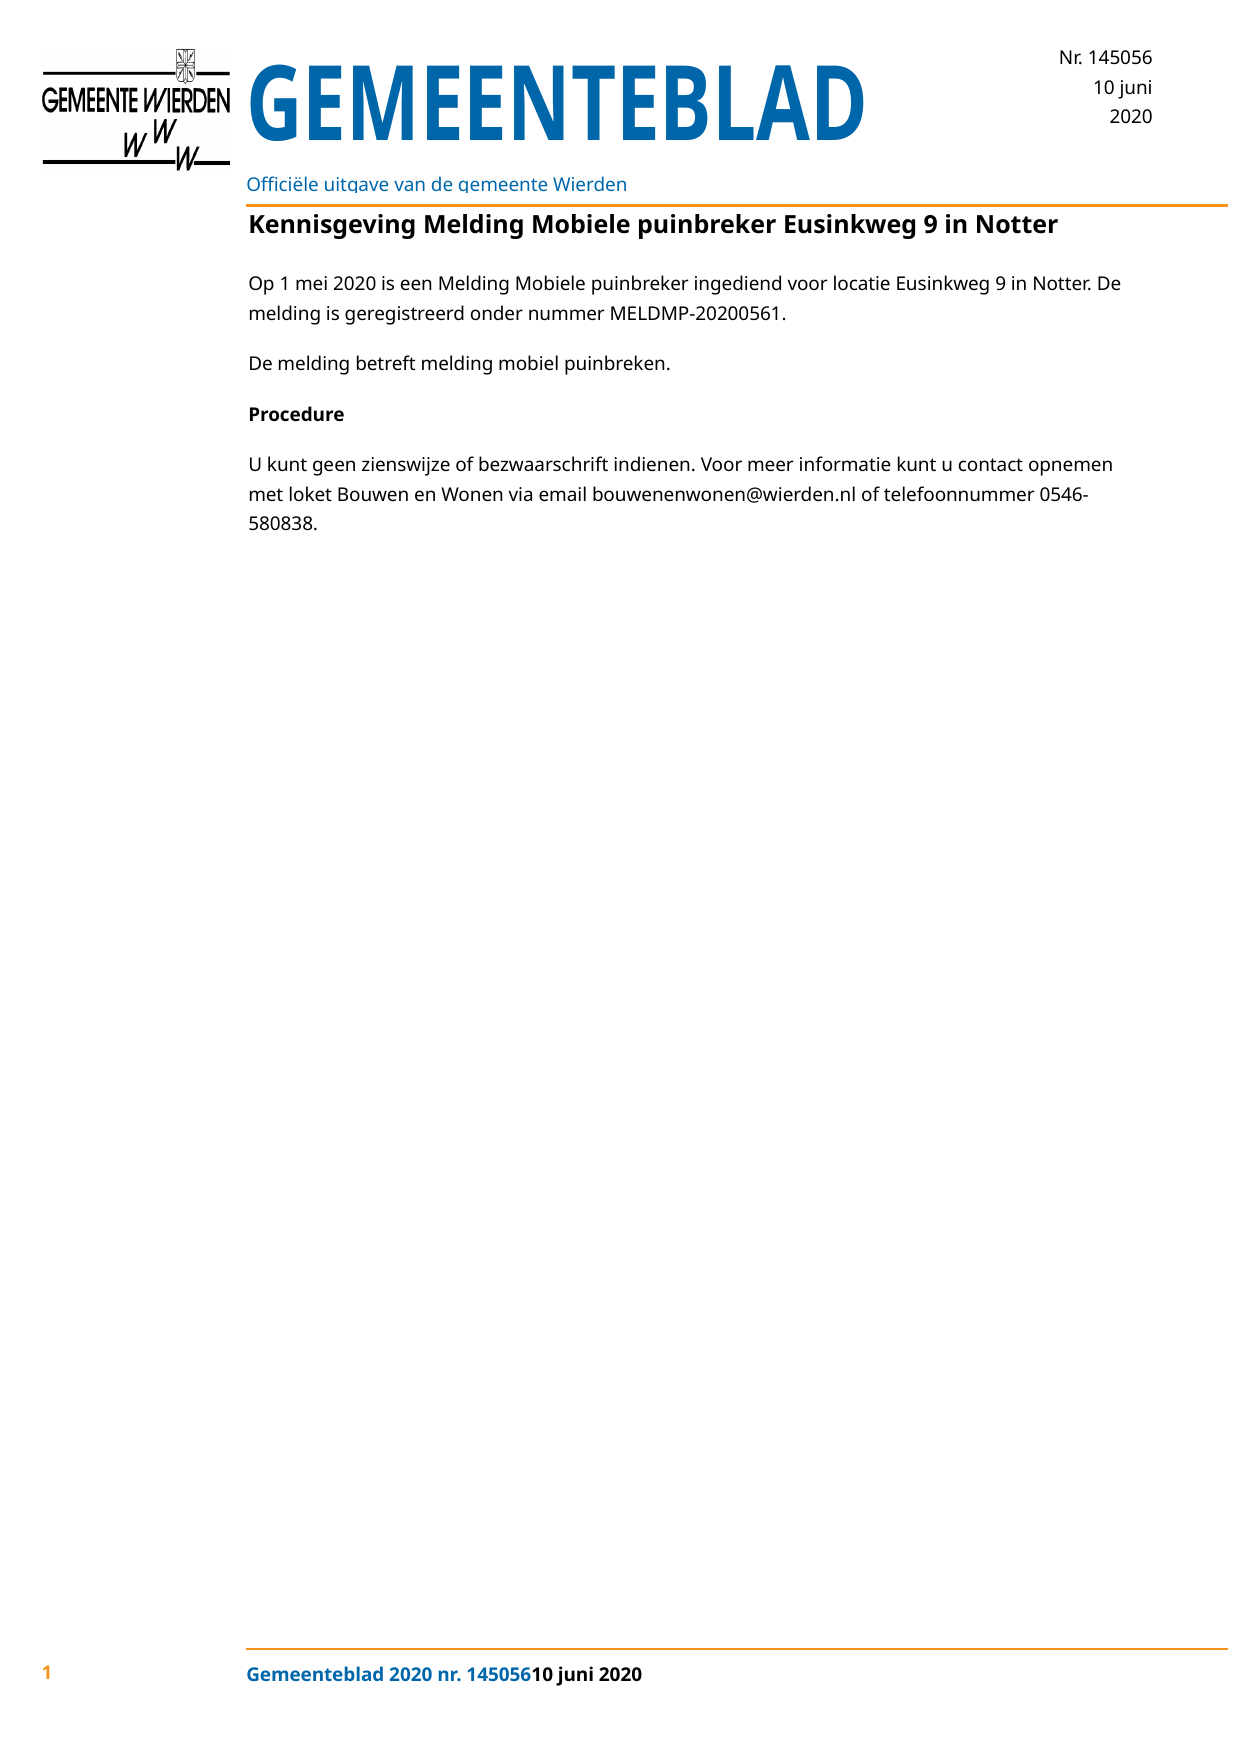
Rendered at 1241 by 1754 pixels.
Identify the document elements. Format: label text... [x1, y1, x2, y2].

text Kennisgeving Melding Mobiele puinbreker Eusinkweg 9 in Notter [248, 207, 1152, 241]
picture [41, 47, 231, 172]
text Op 1 mei 2020 is een Melding Mobiele puinbreker ingediend voor locatie Eusinkweg 9 in Notter. De melding is geregistreerd onder nummer MELDMP-20200561. [248, 270, 1152, 326]
text De melding betreft melding mobiel puinbreken. [248, 350, 1152, 376]
text U kunt geen zienswijze of bezwaarschrift indienen. Voor meer informatie kunt u contact opnemen met loket Bouwen en Wonen via email bouwenenwonen@wierden.nl of telefoonnummer 0546-580838. [248, 451, 1152, 536]
text Procedure [248, 401, 1152, 426]
